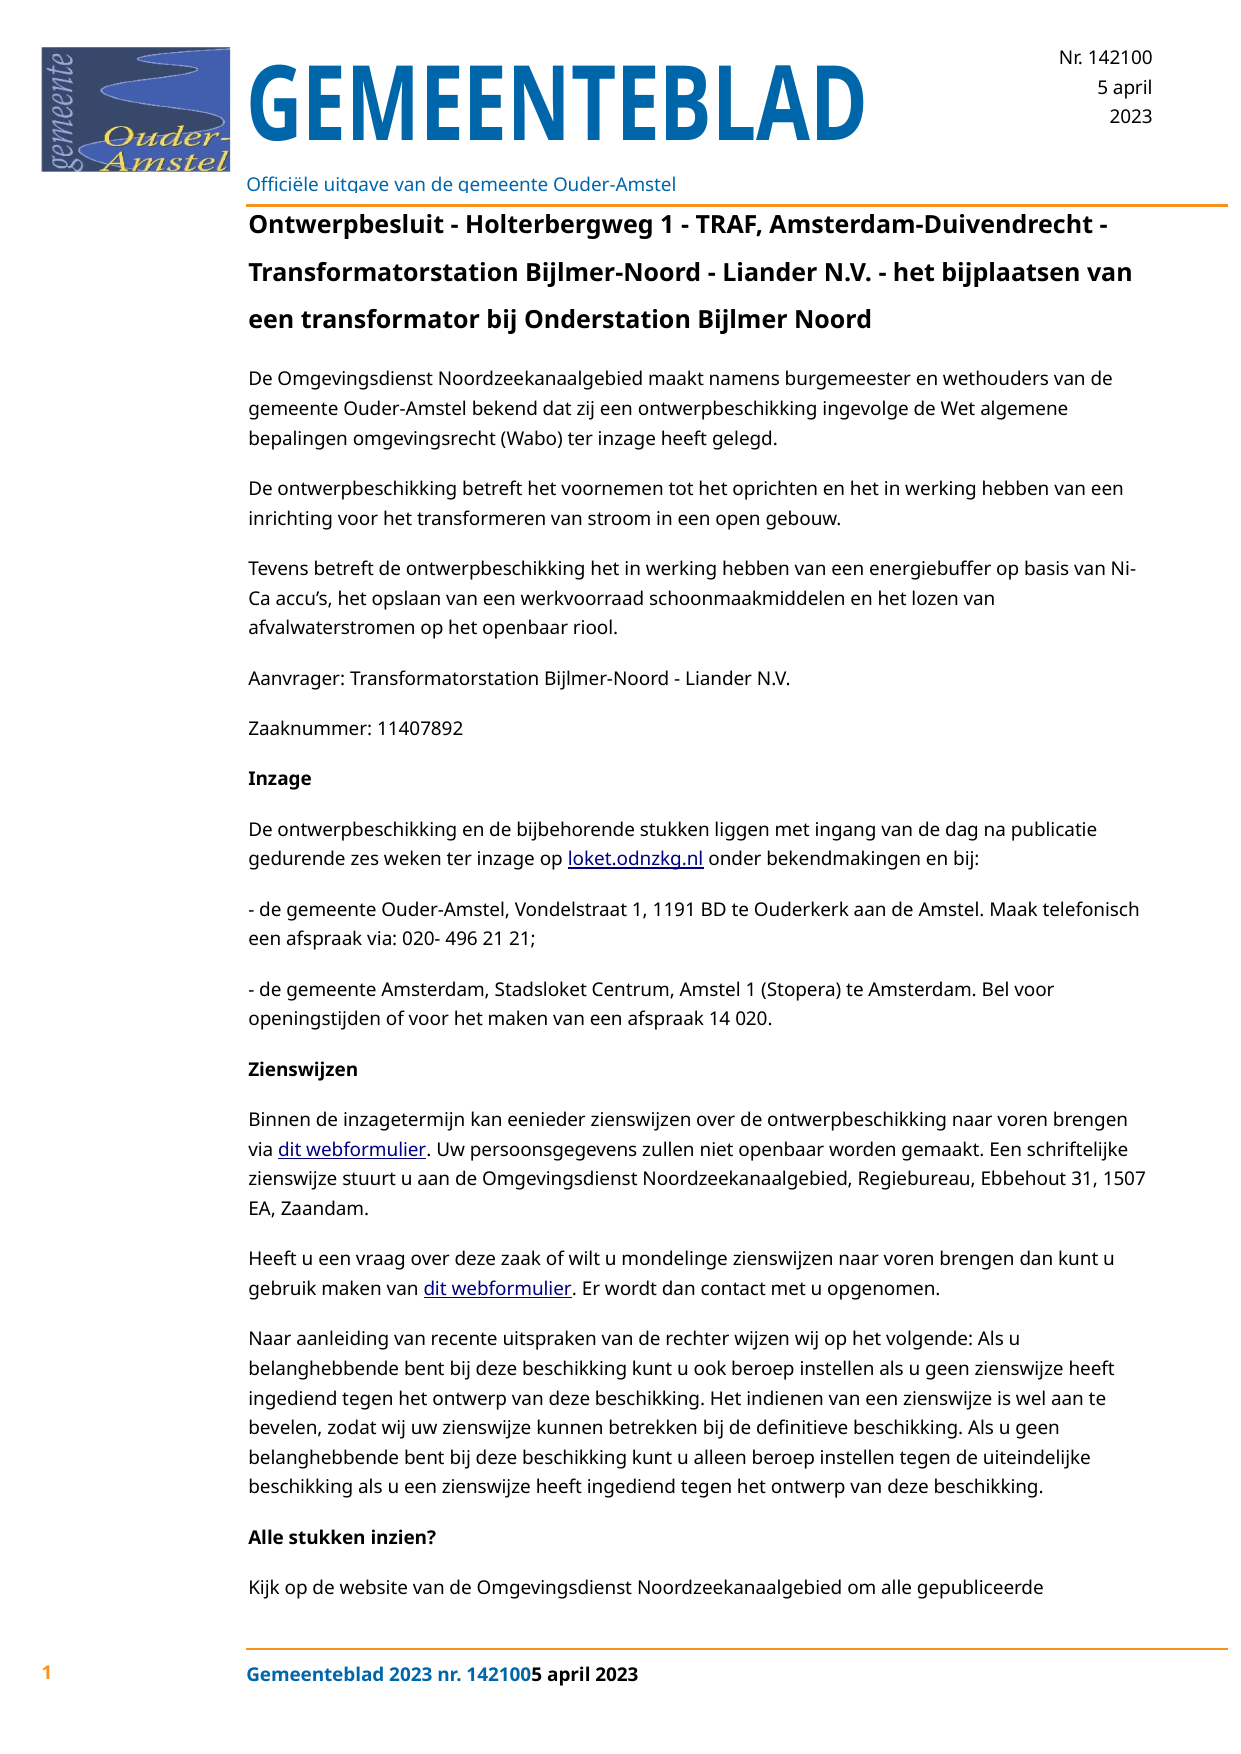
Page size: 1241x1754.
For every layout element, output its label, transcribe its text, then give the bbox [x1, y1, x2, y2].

text Zienswijzen [248, 1056, 1152, 1082]
text De ontwerpbeschikking betreft het voornemen tot het oprichten en het in werking hebben van een inrichting voor het transformeren van stroom in een open gebouw. [248, 475, 1152, 530]
text Kijk op de website van de Omgevingsdienst Noordzeekanaalgebied om alle gepubliceerde [248, 1574, 1152, 1600]
text Naar aanleiding van recente uitspraken van de rechter wijzen wij op het volgende: Als u belanghebbende bent bij deze beschikking kunt u ook beroep instellen als u geen zienswijze heeft ingediend tegen het ontwerp van deze beschikking. Het indienen van een zienswijze is wel aan te bevelen, zodat wij uw zienswijze kunnen betrekken bij de definitieve beschikking. Als u geen belanghebbende bent bij deze beschikking kunt u alleen beroep instellen tegen de uiteindelijke beschikking als u een zienswijze heeft ingediend tegen het ontwerp van deze beschikking. [248, 1326, 1152, 1499]
text Binnen de inzagetermijn kan eenieder zienswijzen over de ontwerpbeschikking naar voren brengen via dit webformulier. Uw persoonsgegevens zullen niet openbaar worden gemaakt. Een schriftelijke zienswijze stuurt u aan de Omgevingsdienst Noordzeekanaalgebied, Regiebureau, Ebbehout 31, 1507 EA, Zaandam. [248, 1106, 1152, 1221]
text Ontwerpbesluit - Holterbergweg 1 - TRAF, Amsterdam-Duivendrecht - Transformatorstation Bijlmer-Noord - Liander N.V. - het bijplaatsen van een transformator bij Onderstation Bijlmer Noord [248, 207, 1152, 336]
text Heeft u een vraag over deze zaak of wilt u mondelinge zienswijzen naar voren brengen dan kunt u gebruik maken van dit webformulier. Er wordt dan contact met u opgenomen. [248, 1246, 1152, 1301]
text - de gemeente Ouder-Amstel, Vondelstraat 1, 1191 BD te Ouderkerk aan de Amstel. Maak telefonisch een afspraak via: 020- 496 21 21; [248, 896, 1152, 951]
text De ontwerpbeschikking en de bijbehorende stukken liggen met ingang van de dag na publicatie gedurende zes weken ter inzage op loket.odnzkg.nl onder bekendmakingen en bij: [248, 816, 1152, 871]
text Aanvrager: Transformatorstation Bijlmer-Noord - Liander N.V. [248, 665, 1152, 690]
picture [41, 47, 231, 172]
text Tevens betreft de ontwerpbeschikking het in werking hebben van een energiebuffer op basis van Ni-Ca accu’s, het opslaan van een werkvoorraad schoonmaakmiddelen en het lozen van afvalwaterstromen op het openbaar riool. [248, 555, 1152, 640]
text Zaaknummer: 11407892 [248, 715, 1152, 741]
text - de gemeente Amsterdam, Stadsloket Centrum, Amstel 1 (Stopera) te Amsterdam. Bel voor openingstijden of voor het maken van een afspraak 14 020. [248, 976, 1152, 1031]
text De Omgevingsdienst Noordzeekanaalgebied maakt namens burgemeester en wethouders van de gemeente Ouder-Amstel bekend dat zij een ontwerpbeschikking ingevolge de Wet algemene bepalingen omgevingsrecht (Wabo) ter inzage heeft gelegd. [248, 366, 1152, 450]
text Inzage [248, 766, 1152, 791]
text Alle stukken inzien? [248, 1524, 1152, 1549]
